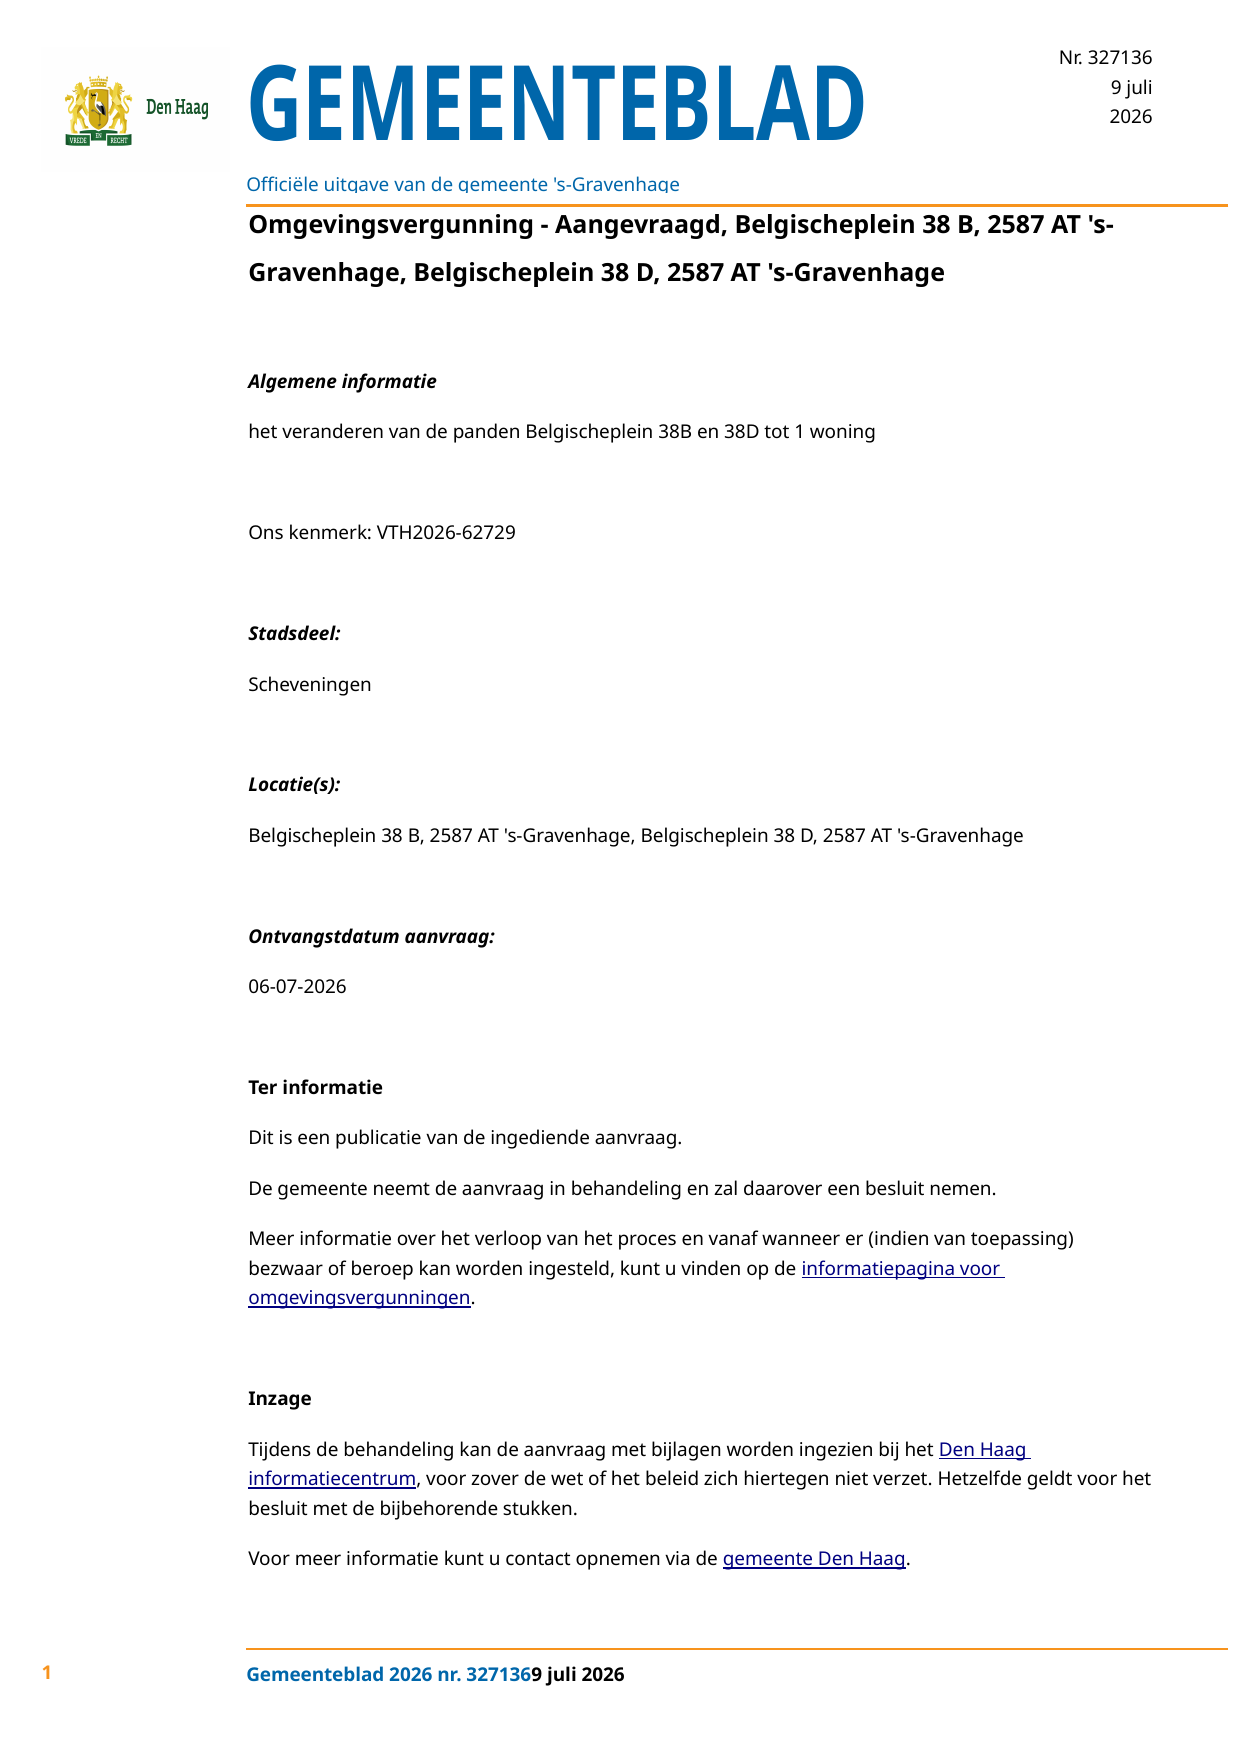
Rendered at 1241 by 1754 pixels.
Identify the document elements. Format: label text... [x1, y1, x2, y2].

text Scheveningen [248, 671, 1152, 697]
text Omgevingsvergunning - Aangevraagd, Belgischeplein 38 B, 2587 AT 's-Gravenhage, Belgischeplein 38 D, 2587 AT 's-Gravenhage [248, 207, 1152, 288]
text Algemene informatie [248, 368, 1152, 394]
text Ons kenmerk: VTH2026-62729 [248, 519, 1152, 545]
text het veranderen van de panden Belgischeplein 38B en 38D tot 1 woning [248, 419, 1152, 444]
text De gemeente neemt de aanvraag in behandeling en zal daarover een besluit nemen. [248, 1175, 1152, 1201]
picture [41, 47, 231, 172]
text Belgischeplein 38 B, 2587 AT 's-Gravenhage, Belgischeplein 38 D, 2587 AT 's-Gravenhage [248, 822, 1152, 848]
text Ter informatie [248, 1074, 1152, 1100]
text Voor meer informatie kunt u contact opnemen via de gemeente Den Haag. [248, 1545, 1152, 1571]
text Dit is een publicatie van de ingediende aanvraag. [248, 1124, 1152, 1150]
text Meer informatie over het verloop van het proces en vanaf wanneer er (indien van toepassing) bezwaar of beroep kan worden ingesteld, kunt u vinden op de informatiepagina voor omgevingsvergunningen. [248, 1225, 1152, 1310]
text Locatie(s): [248, 772, 1152, 797]
text Stadsdeel: [248, 620, 1152, 646]
text Ontvangstdatum aanvraag: [248, 923, 1152, 949]
text 06-07-2026 [248, 973, 1152, 999]
text Tijdens de behandeling kan de aanvraag met bijlagen worden ingezien bij het Den Haag informatiecentrum, voor zover de wet of het beleid zich hiertegen niet verzet. Hetzelfde geldt voor het besluit met de bijbehorende stukken. [248, 1436, 1152, 1521]
text Inzage [248, 1385, 1152, 1411]
